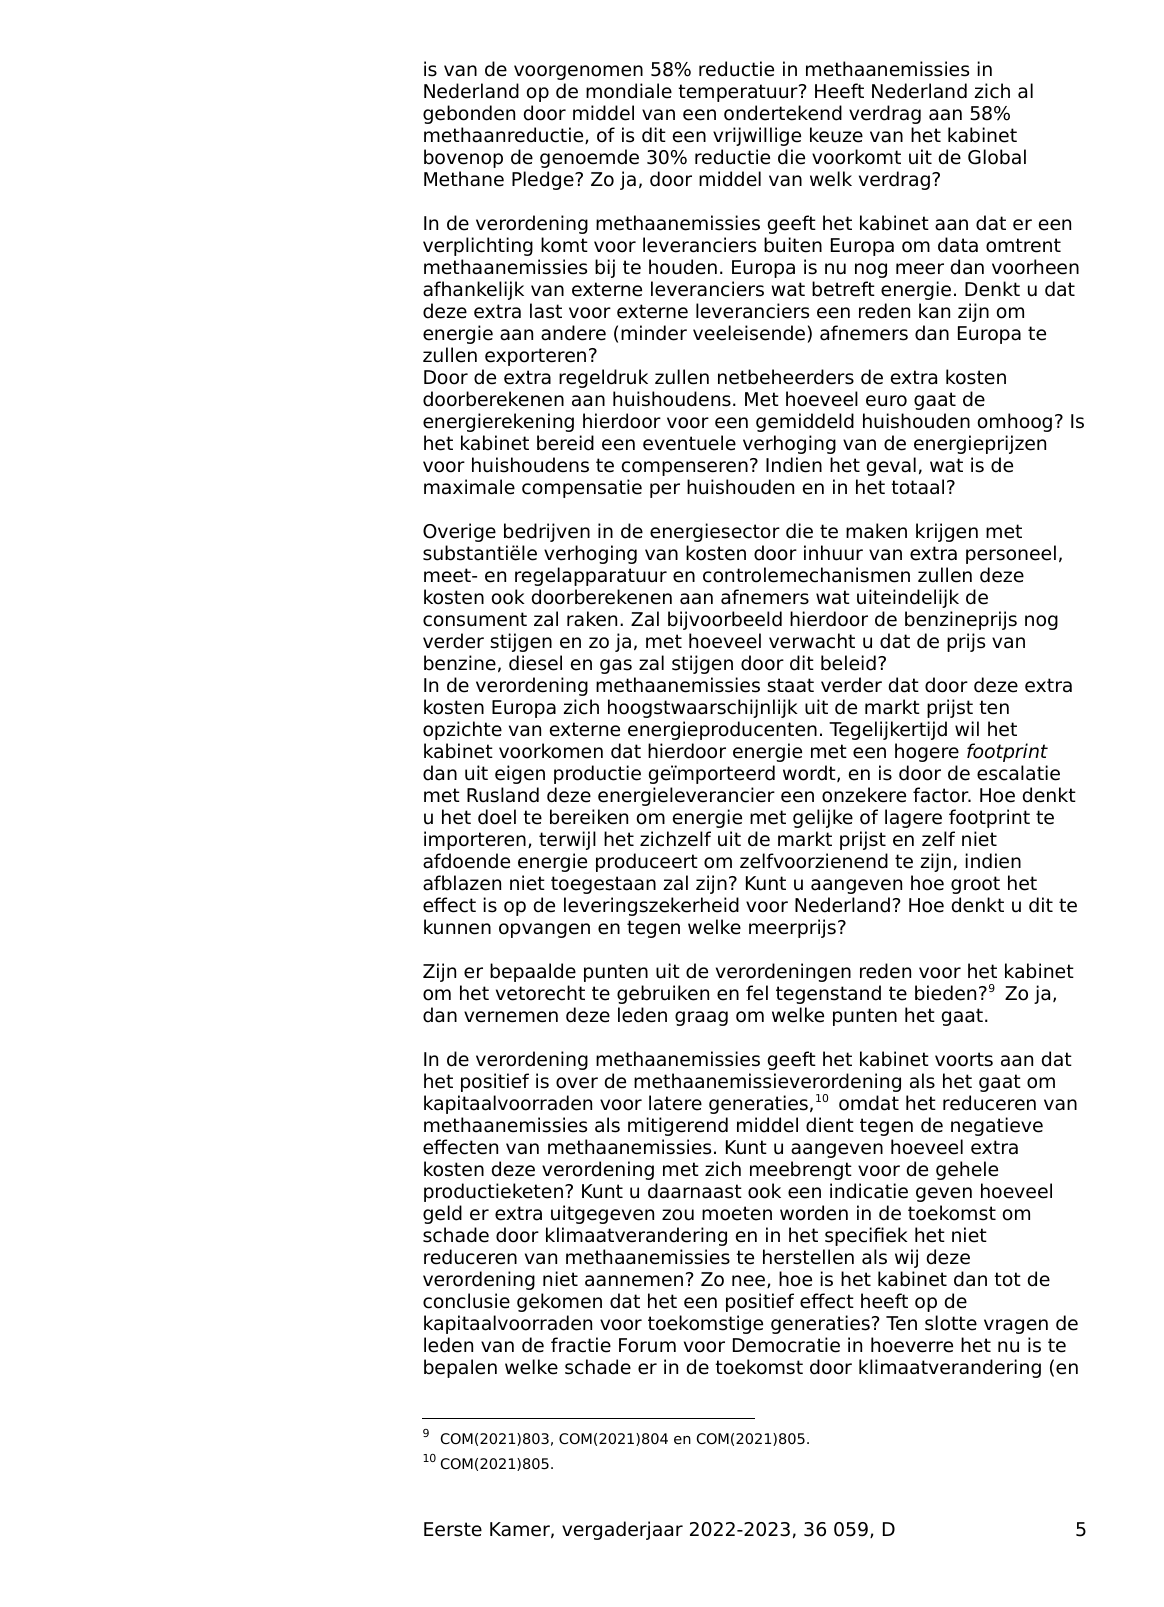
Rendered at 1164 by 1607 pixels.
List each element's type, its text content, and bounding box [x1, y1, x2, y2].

text In de verordening methaanemissies geeft het kabinet voorts aan dat het positief is over de methaanemissieverordening als het gaat om kapitaalvoorraden voor latere generaties, omdat het reduceren van methaanemissies als mitigerend middel dient tegen de negatieve effecten van methaanemissies. Kunt u aangeven hoeveel extra kosten deze verordening met zich meebrengt voor de gehele productieketen? Kunt u daarnaast ook een indicatie geven hoeveel geld er extra uitgegeven zou moeten worden in de toekomst om schade door klimaatverandering en in het specifiek het niet reduceren van methaanemissies te herstellen als wij deze verordening niet aannemen? Zo nee, hoe is het kabinet dan tot de conclusie gekomen dat het een positief effect heeft op de kapitaalvoorraden voor toekomstige generaties? Ten slotte vragen de leden van de fractie Forum voor Democratie in hoeverre het nu is te bepalen welke schade er in de toekomst door klimaatverandering (en [422, 1049, 1087, 1379]
text Overige bedrijven in de energiesector die te maken krijgen met substantiële verhoging van kosten door inhuur van extra personeel, meet- en regelapparatuur en controlemechanismen zullen deze kosten ook doorberekenen aan afnemers wat uiteindelijk de consument zal raken. Zal bijvoorbeeld hierdoor de benzineprijs nog verder stijgen en zo ja, met hoeveel verwacht u dat de prijs van benzine, diesel en gas zal stijgen door dit beleid? [422, 521, 1087, 675]
text Door de extra regeldruk zullen netbeheerders de extra kosten doorberekenen aan huishoudens. Met hoeveel euro gaat de energierekening hierdoor voor een gemiddeld huishouden omhoog? Is het kabinet bereid een eventuele verhoging van de energieprijzen voor huishoudens te compenseren? Indien het geval, wat is de maximale compensatie per huishouden en in het totaal? [422, 367, 1087, 499]
text COM(2021)805. [422, 1452, 1087, 1474]
text is van de voorgenomen 58% reductie in methaanemissies in Nederland op de mondiale temperatuur? Heeft Nederland zich al gebonden door middel van een ondertekend verdrag aan 58% methaanreductie, of is dit een vrijwillige keuze van het kabinet bovenop de genoemde 30% reductie die voorkomt uit de Global Methane Pledge? Zo ja, door middel van welk verdrag? [422, 59, 1087, 191]
text COM(2021)803, COM(2021)804 en COM(2021)805. [422, 1427, 1087, 1449]
text Zijn er bepaalde punten uit de verordeningen reden voor het kabinet om het vetorecht te gebruiken en fel tegenstand te bieden? Zo ja, dan vernemen deze leden graag om welke punten het gaat. [422, 961, 1087, 1027]
text In de verordening methaanemissies staat verder dat door deze extra kosten Europa zich hoogstwaarschijnlijk uit de markt prijst ten opzichte van externe energieproducenten. Tegelijkertijd wil het kabinet voorkomen dat hierdoor energie met een hogere footprint dan uit eigen productie geïmporteerd wordt, en is door de escalatie met Rusland deze energieleverancier een onzekere factor. Hoe denkt u het doel te bereiken om energie met gelijke of lagere footprint te importeren, terwijl het zichzelf uit de markt prijst en zelf niet afdoende energie produceert om zelfvoorzienend te zijn, indien afblazen niet toegestaan zal zijn? Kunt u aangeven hoe groot het effect is op de leveringszekerheid voor Nederland? Hoe denkt u dit te kunnen opvangen en tegen welke meerprijs? [422, 675, 1087, 939]
text In de verordening methaanemissies geeft het kabinet aan dat er een verplichting komt voor leveranciers buiten Europa om data omtrent methaanemissies bij te houden. Europa is nu nog meer dan voorheen afhankelijk van externe leveranciers wat betreft energie. Denkt u dat deze extra last voor externe leveranciers een reden kan zijn om energie aan andere (minder veeleisende) afnemers dan Europa te zullen exporteren? [422, 213, 1087, 367]
